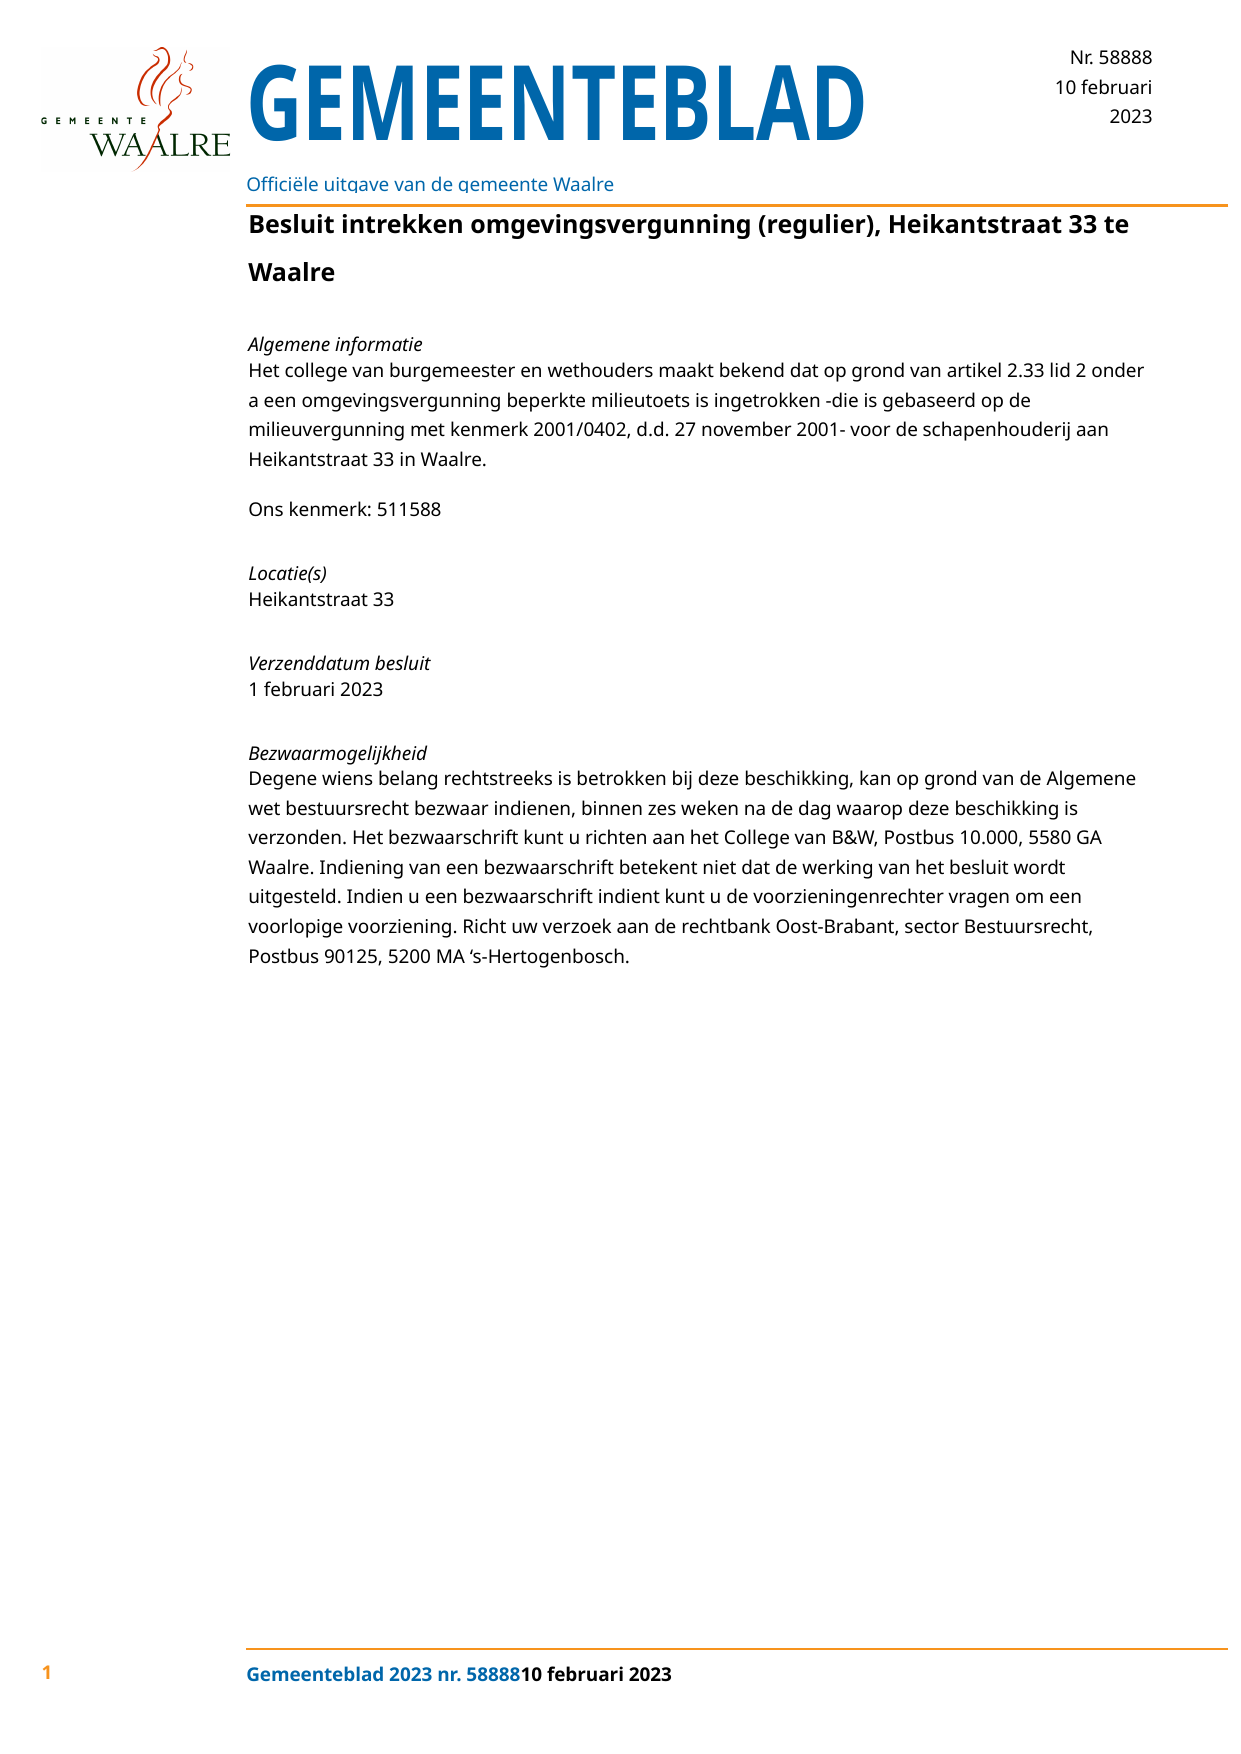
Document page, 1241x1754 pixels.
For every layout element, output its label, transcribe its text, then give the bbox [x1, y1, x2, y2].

text Het college van burgemeester en wethouders maakt bekend dat op grond van artikel 2.33 lid 2 onder a een omgevingsvergunning beperkte milieutoets is ingetrokken -die is gebaseerd op de milieuvergunning met kenmerk 2001/0402, d.d. 27 november 2001- voor de schapenhouderij aan Heikantstraat 33 in Waalre. [248, 357, 1152, 472]
text Locatie(s) [248, 560, 1152, 586]
text Bezwaarmogelijkheid [248, 740, 1152, 765]
text Algemene informatie [248, 331, 1152, 357]
picture [41, 47, 231, 172]
text Degene wiens belang rechtstreeks is betrokken bij deze beschikking, kan op grond van de Algemene wet bestuursrecht bezwaar indienen, binnen zes weken na de dag waarop deze beschikking is verzonden. Het bezwaarschrift kunt u richten aan het College van B&W, Postbus 10.000, 5580 GA Waalre. Indiening van een bezwaarschrift betekent niet dat de werking van het besluit wordt uitgesteld. Indien u een bezwaarschrift indient kunt u de voorzieningenrechter vragen om een voorlopige voorziening. Richt uw verzoek aan de rechtbank Oost-Brabant, sector Bestuursrecht, Postbus 90125, 5200 MA ‘s-Hertogenbosch. [248, 765, 1152, 969]
text Besluit intrekken omgevingsvergunning (regulier), Heikantstraat 33 te Waalre [248, 207, 1152, 288]
text Verzenddatum besluit [248, 650, 1152, 676]
text 1 februari 2023 [248, 676, 1152, 701]
text Ons kenmerk: 511588 [248, 496, 1152, 522]
text Heikantstraat 33 [248, 586, 1152, 612]
